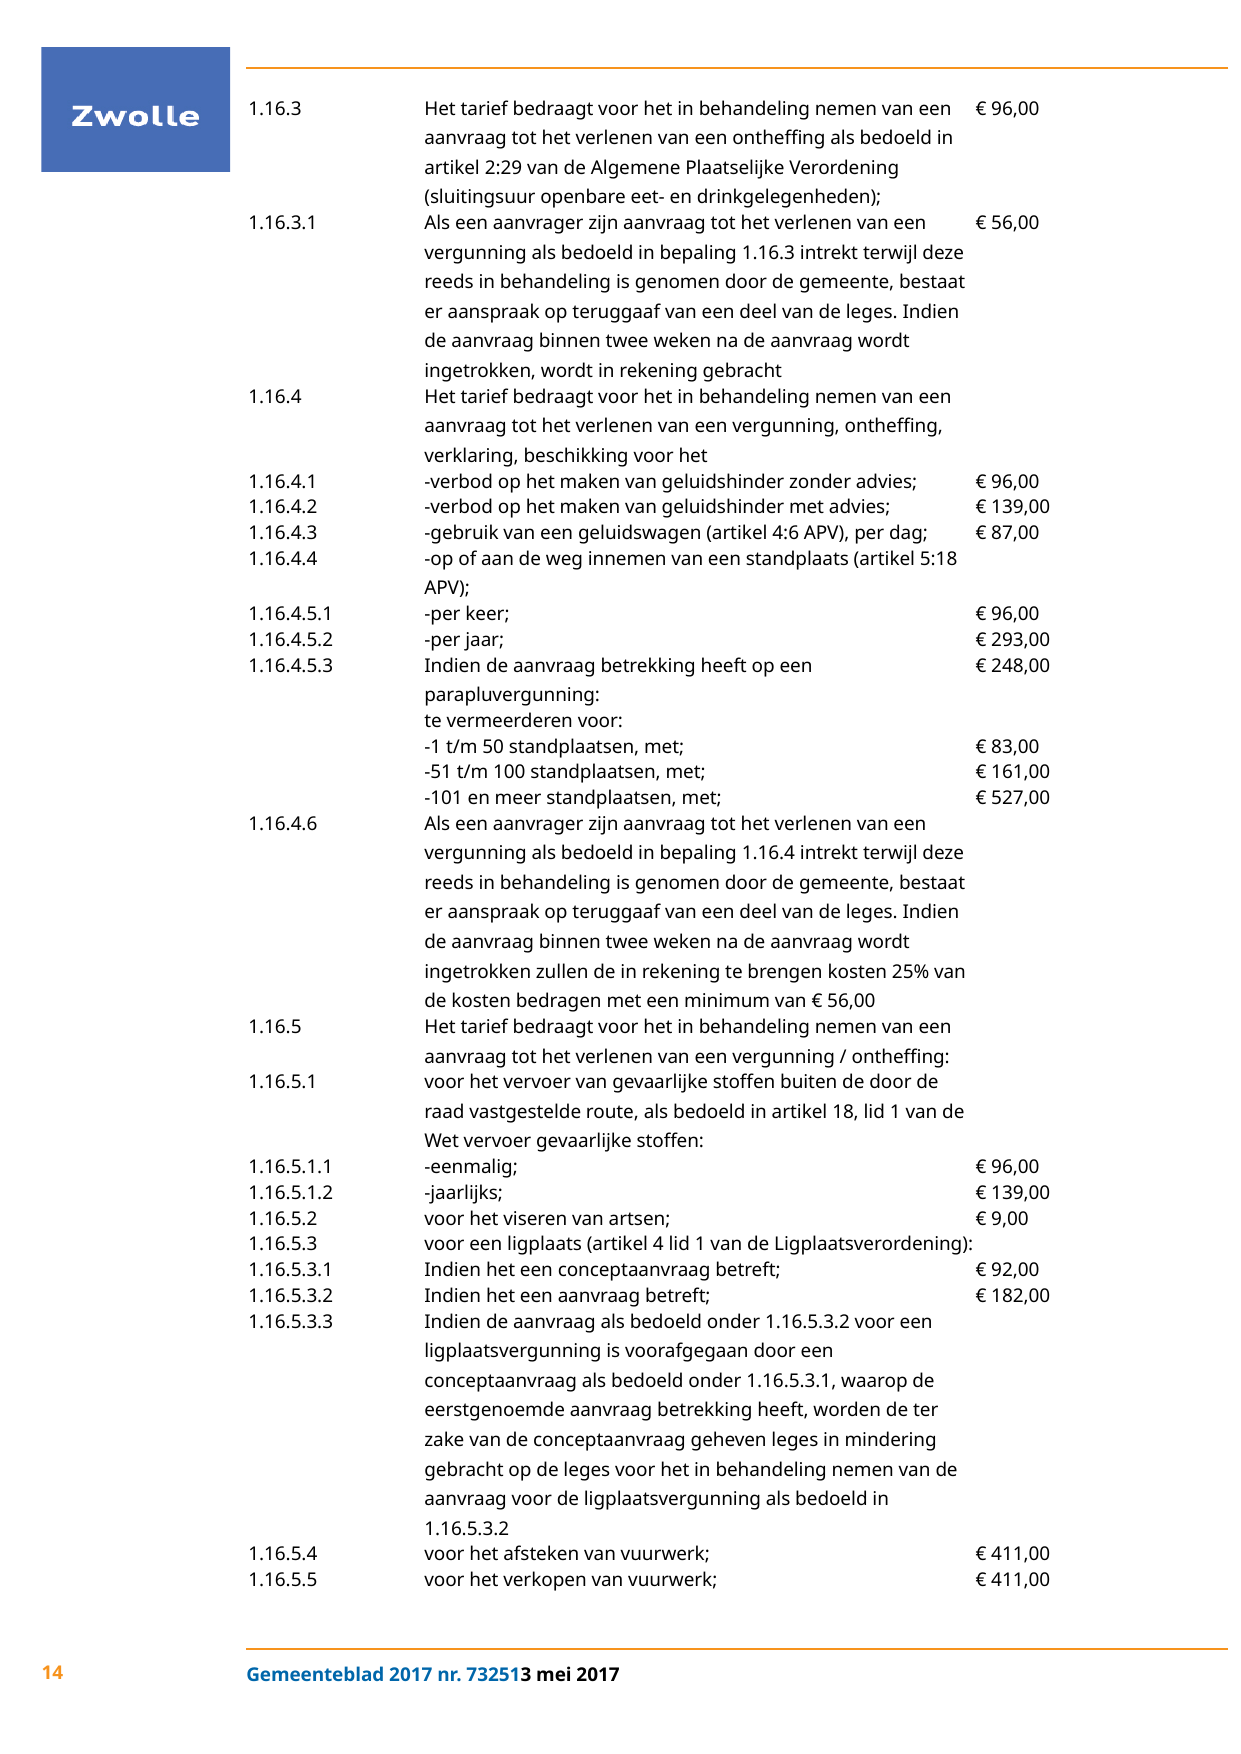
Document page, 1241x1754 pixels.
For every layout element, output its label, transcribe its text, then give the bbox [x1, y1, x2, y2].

table_cell voor het afsteken van vuurwerk; [424, 1541, 975, 1566]
table_cell voor het verkopen van vuurwerk; [424, 1566, 975, 1592]
table_cell Indien het een conceptaanvraag betreft; [424, 1256, 975, 1282]
table_cell 1.16.4.4 [248, 545, 424, 600]
table_cell 1.16.4.2 [248, 494, 424, 519]
table_cell [248, 707, 424, 733]
table_cell Als een aanvrager zijn aanvraag tot het verlenen van een vergunning als bedoeld in bepaling 1.16.4 intrekt terwijl deze reeds in behandeling is genomen door de gemeente, bestaat er aanspraak op teruggaaf van een deel van de leges. Indien de aanvraag binnen twee weken na de aanvraag wordt ingetrokken zullen de in rekening te brengen kosten 25% van de kosten bedragen met een minimum van € 56,00 [424, 810, 975, 1013]
table_cell Indien het een aanvraag betreft; [424, 1282, 975, 1308]
table_cell voor het viseren van artsen; [424, 1205, 975, 1231]
table_cell € 96,00 [975, 95, 1152, 209]
table_cell Het tarief bedraagt voor het in behandeling nemen van een aanvraag tot het verlenen van een vergunning, ontheffing, verklaring, beschikking voor het [424, 383, 975, 468]
table_cell € 9,00 [975, 1205, 1152, 1231]
table_cell € 161,00 [975, 759, 1152, 784]
table_cell 1.16.3.1 [248, 209, 424, 383]
table_cell -per jaar; [424, 626, 975, 652]
table_cell 1.16.5.4 [248, 1541, 424, 1566]
table_cell 1.16.5.1.1 [248, 1154, 424, 1179]
table_cell € 96,00 [975, 600, 1152, 626]
table_cell [975, 1308, 1152, 1541]
picture [41, 47, 231, 172]
table_cell Indien de aanvraag als bedoeld onder 1.16.5.3.2 voor een ligplaatsvergunning is voorafgegaan door een conceptaanvraag als bedoeld onder 1.16.5.3.1, waarop de eerstgenoemde aanvraag betrekking heeft, worden de ter zake van de conceptaanvraag geheven leges in mindering gebracht op de leges voor het in behandeling nemen van de aanvraag voor de ligplaatsvergunning als bedoeld in 1.16.5.3.2 [424, 1308, 975, 1541]
table_cell € 139,00 [975, 1179, 1152, 1205]
table_cell 1.16.5.3.3 [248, 1308, 424, 1541]
table_cell € 92,00 [975, 1256, 1152, 1282]
table_cell 1.16.5.3.2 [248, 1282, 424, 1308]
table_cell [975, 545, 1152, 600]
table_cell € 411,00 [975, 1541, 1152, 1566]
table_cell 1.16.4.3 [248, 519, 424, 545]
table_cell 1.16.4.1 [248, 468, 424, 493]
table_cell Het tarief bedraagt voor het in behandeling nemen van een aanvraag tot het verlenen van een vergunning / ontheffing: [424, 1013, 975, 1068]
table_cell -per keer; [424, 600, 975, 626]
table_cell -verbod op het maken van geluidshinder zonder advies; [424, 468, 975, 493]
table_cell € 248,00 [975, 652, 1152, 707]
table_cell Als een aanvrager zijn aanvraag tot het verlenen van een vergunning als bedoeld in bepaling 1.16.3 intrekt terwijl deze reeds in behandeling is genomen door de gemeente, bestaat er aanspraak op teruggaaf van een deel van de leges. Indien de aanvraag binnen twee weken na de aanvraag wordt ingetrokken, wordt in rekening gebracht [424, 209, 975, 383]
table_cell € 139,00 [975, 494, 1152, 519]
table_cell € 56,00 [975, 209, 1152, 383]
table_cell € 293,00 [975, 626, 1152, 652]
table_cell € 527,00 [975, 784, 1152, 810]
table_cell -gebruik van een geluidswagen (artikel 4:6 APV), per dag; [424, 519, 975, 545]
table_cell [975, 1013, 1152, 1068]
table_cell [975, 1069, 1152, 1153]
table_cell [248, 784, 424, 810]
table_cell 1.16.4.6 [248, 810, 424, 1013]
table_cell 1.16.5.3 [248, 1231, 424, 1256]
table_cell [248, 759, 424, 784]
table_cell € 83,00 [975, 733, 1152, 758]
table_cell Indien de aanvraag betrekking heeft op een parapluvergunning: [424, 652, 975, 707]
table_cell 1.16.5.5 [248, 1566, 424, 1592]
table_cell -101 en meer standplaatsen, met; [424, 784, 975, 810]
table_cell [975, 810, 1152, 1013]
table_cell € 96,00 [975, 468, 1152, 493]
table_cell 1.16.5.2 [248, 1205, 424, 1231]
table_cell 1.16.5 [248, 1013, 424, 1068]
table_cell 1.16.5.1.2 [248, 1179, 424, 1205]
table_cell -eenmalig; [424, 1154, 975, 1179]
table_cell [975, 383, 1152, 468]
table_cell € 87,00 [975, 519, 1152, 545]
table_cell voor het vervoer van gevaarlijke stoffen buiten de door de raad vastgestelde route, als bedoeld in artikel 18, lid 1 van de Wet vervoer gevaarlijke stoffen: [424, 1069, 975, 1153]
table_cell 1.16.4.5.3 [248, 652, 424, 707]
table_cell [248, 733, 424, 758]
table_cell Het tarief bedraagt voor het in behandeling nemen van een aanvraag tot het verlenen van een ontheffing als bedoeld in artikel 2:29 van de Algemene Plaatselijke Verordening (sluitingsuur openbare eet- en drinkgelegenheden); [424, 95, 975, 209]
table_cell € 411,00 [975, 1566, 1152, 1592]
table_cell te vermeerderen voor: [424, 707, 975, 733]
table_cell [975, 707, 1152, 733]
table_cell -op of aan de weg innemen van een standplaats (artikel 5:18 APV); [424, 545, 975, 600]
table_cell voor een ligplaats (artikel 4 lid 1 van de Ligplaatsverordening): [424, 1231, 975, 1256]
table_cell 1.16.5.1 [248, 1069, 424, 1153]
table_cell 1.16.5.3.1 [248, 1256, 424, 1282]
table_cell -51 t/m 100 standplaatsen, met; [424, 759, 975, 784]
table_cell 1.16.3 [248, 95, 424, 209]
table_cell € 182,00 [975, 1282, 1152, 1308]
table_cell € 96,00 [975, 1154, 1152, 1179]
table_cell -verbod op het maken van geluidshinder met advies; [424, 494, 975, 519]
table_cell [975, 1231, 1152, 1256]
table_cell 1.16.4.5.1 [248, 600, 424, 626]
table_cell -1 t/m 50 standplaatsen, met; [424, 733, 975, 758]
table_cell 1.16.4.5.2 [248, 626, 424, 652]
table_cell -jaarlijks; [424, 1179, 975, 1205]
table_cell 1.16.4 [248, 383, 424, 468]
